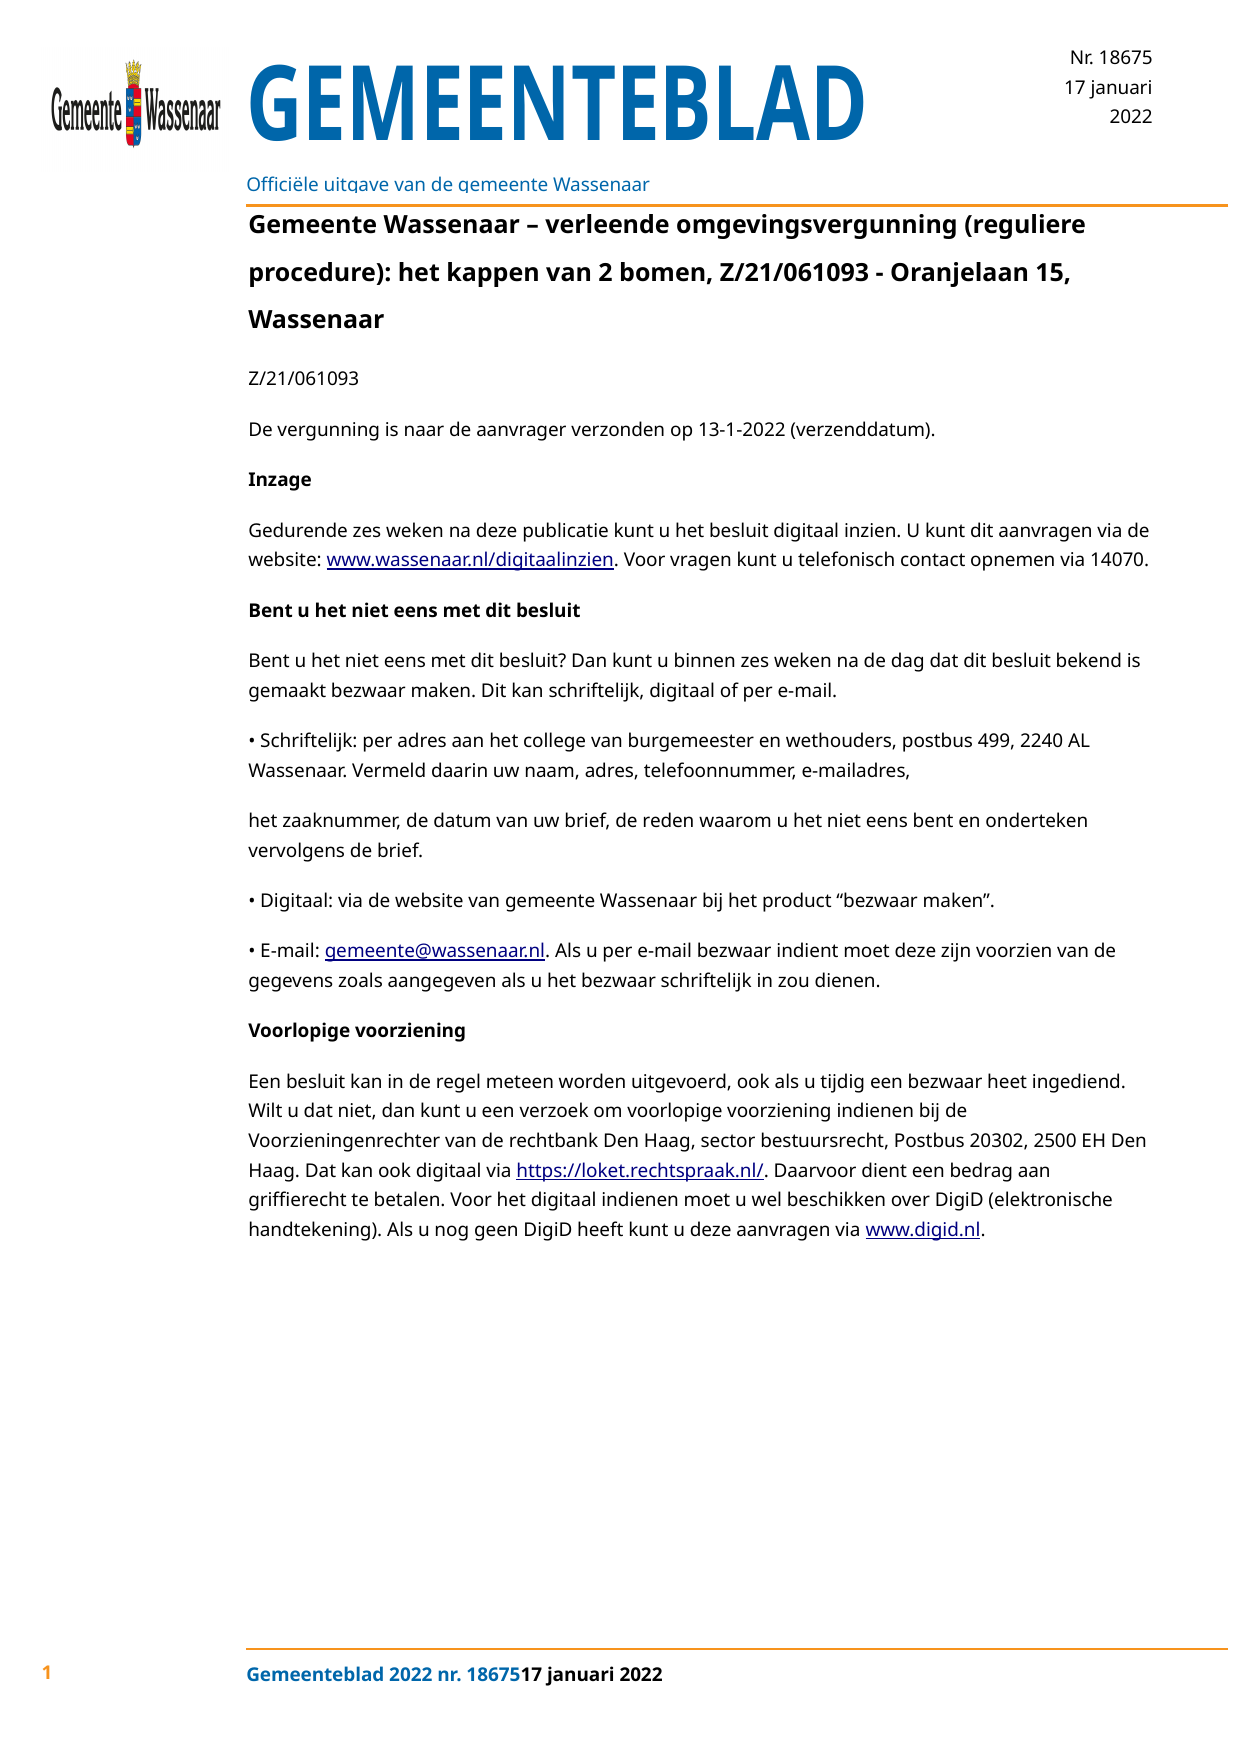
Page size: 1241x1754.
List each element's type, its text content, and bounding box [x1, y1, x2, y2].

picture [41, 47, 231, 172]
text Voorlopige voorziening [248, 1018, 1152, 1043]
text • E-mail: gemeente@wassenaar.nl. Als u per e-mail bezwaar indient moet deze zijn voorzien van de gegevens zoals aangegeven als u het bezwaar schriftelijk in zou dienen. [248, 938, 1152, 993]
text Gemeente Wassenaar – verleende omgevingsvergunning (reguliere procedure): het kappen van 2 bomen, Z/21/061093 - Oranjelaan 15, Wassenaar [248, 207, 1152, 336]
text Inzage [248, 466, 1152, 492]
text Z/21/061093 [248, 366, 1152, 391]
text • Digitaal: via de website van gemeente Wassenaar bij het product “bezwaar maken”. [248, 887, 1152, 913]
text Een besluit kan in de regel meteen worden uitgevoerd, ook als u tijdig een bezwaar heet ingediend. Wilt u dat niet, dan kunt u een verzoek om voorlopige voorziening indienen bij de Voorzieningenrechter van de rechtbank Den Haag, sector bestuursrecht, Postbus 20302, 2500 EH Den Haag. Dat kan ook digitaal via https://loket.rechtspraak.nl/. Daarvoor dient een bedrag aan griffierecht te betalen. Voor het digitaal indienen moet u wel beschikken over DigiD (elektronische handtekening). Als u nog geen DigiD heeft kunt u deze aanvragen via www.digid.nl. [248, 1068, 1152, 1242]
text • Schriftelijk: per adres aan het college van burgemeester en wethouders, postbus 499, 2240 AL Wassenaar. Vermeld daarin uw naam, adres, telefoonnummer, e-mailadres, [248, 727, 1152, 782]
text Gedurende zes weken na deze publicatie kunt u het besluit digitaal inzien. U kunt dit aanvragen via de website: www.wassenaar.nl/digitaalinzien. Voor vragen kunt u telefonisch contact opnemen via 14070. [248, 517, 1152, 572]
text Bent u het niet eens met dit besluit? Dan kunt u binnen zes weken na de dag dat dit besluit bekend is gemaakt bezwaar maken. Dit kan schriftelijk, digitaal of per e-mail. [248, 647, 1152, 702]
text Bent u het niet eens met dit besluit [248, 597, 1152, 622]
text het zaaknummer, de datum van uw brief, de reden waarom u het niet eens bent en onderteken vervolgens de brief. [248, 807, 1152, 862]
text De vergunning is naar de aanvrager verzonden op 13-1-2022 (verzenddatum). [248, 416, 1152, 442]
